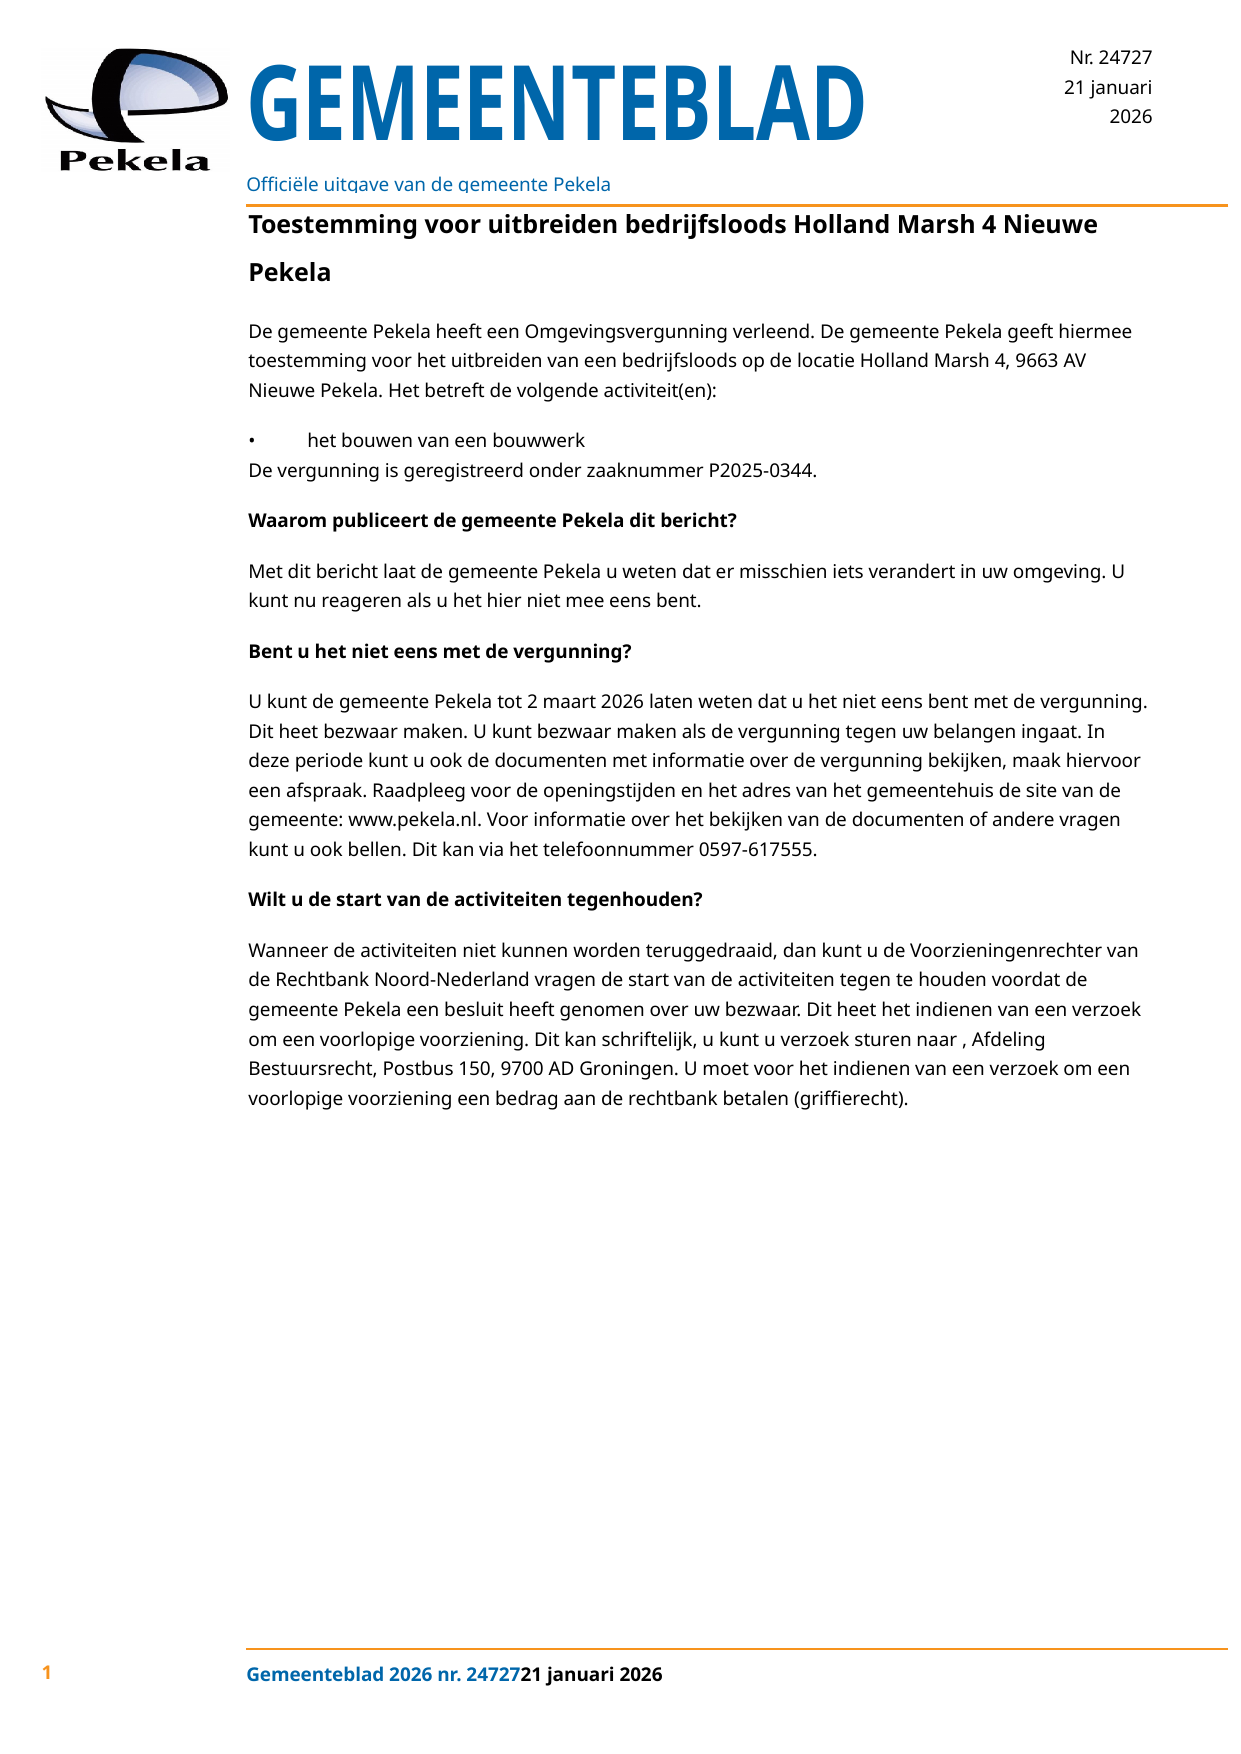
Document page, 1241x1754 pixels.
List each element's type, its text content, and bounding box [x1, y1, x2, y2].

text De gemeente Pekela heeft een Omgevingsvergunning verleend. De gemeente Pekela geeft hiermee toestemming voor het uitbreiden van een bedrijfsloods op de locatie Holland Marsh 4, 9663 AV Nieuwe Pekela. Het betreft de volgende activiteit(en): [248, 318, 1152, 403]
text Bent u het niet eens met de vergunning? [248, 638, 1152, 664]
text Waarom publiceert de gemeente Pekela dit bericht? [248, 507, 1152, 533]
text Wilt u de start van de activiteiten tegenhouden? [248, 887, 1152, 912]
text De vergunning is geregistreerd onder zaaknummer P2025-0344. [248, 457, 1152, 483]
list het bouwen van een bouwwerk [248, 427, 1152, 453]
text Wanneer de activiteiten niet kunnen worden teruggedraaid, dan kunt u de Voorzieningenrechter van de Rechtbank Noord-Nederland vragen de start van de activiteiten tegen te houden voordat de gemeente Pekela een besluit heeft genomen over uw bezwaar. Dit heet het indienen van een verzoek om een voorlopige voorziening. Dit kan schriftelijk, u kunt u verzoek sturen naar , Afdeling Bestuursrecht, Postbus 150, 9700 AD Groningen. U moet voor het indienen van een verzoek om een voorlopige voorziening een bedrag aan de rechtbank betalen (griffierecht). [248, 937, 1152, 1111]
picture [41, 47, 231, 172]
text U kunt de gemeente Pekela tot 2 maart 2026 laten weten dat u het niet eens bent met de vergunning. Dit heet bezwaar maken. U kunt bezwaar maken als de vergunning tegen uw belangen ingaat. In deze periode kunt u ook de documenten met informatie over de vergunning bekijken, maak hiervoor een afspraak. Raadpleeg voor de openingstijden en het adres van het gemeentehuis de site van de gemeente: www.pekela.nl. Voor informatie over het bekijken van de documenten of andere vragen kunt u ook bellen. Dit kan via het telefoonnummer 0597-617555. [248, 688, 1152, 862]
text Met dit bericht laat de gemeente Pekela u weten dat er misschien iets verandert in uw omgeving. U kunt nu reageren als u het hier niet mee eens bent. [248, 558, 1152, 613]
text Toestemming voor uitbreiden bedrijfsloods Holland Marsh 4 Nieuwe Pekela [248, 207, 1152, 288]
